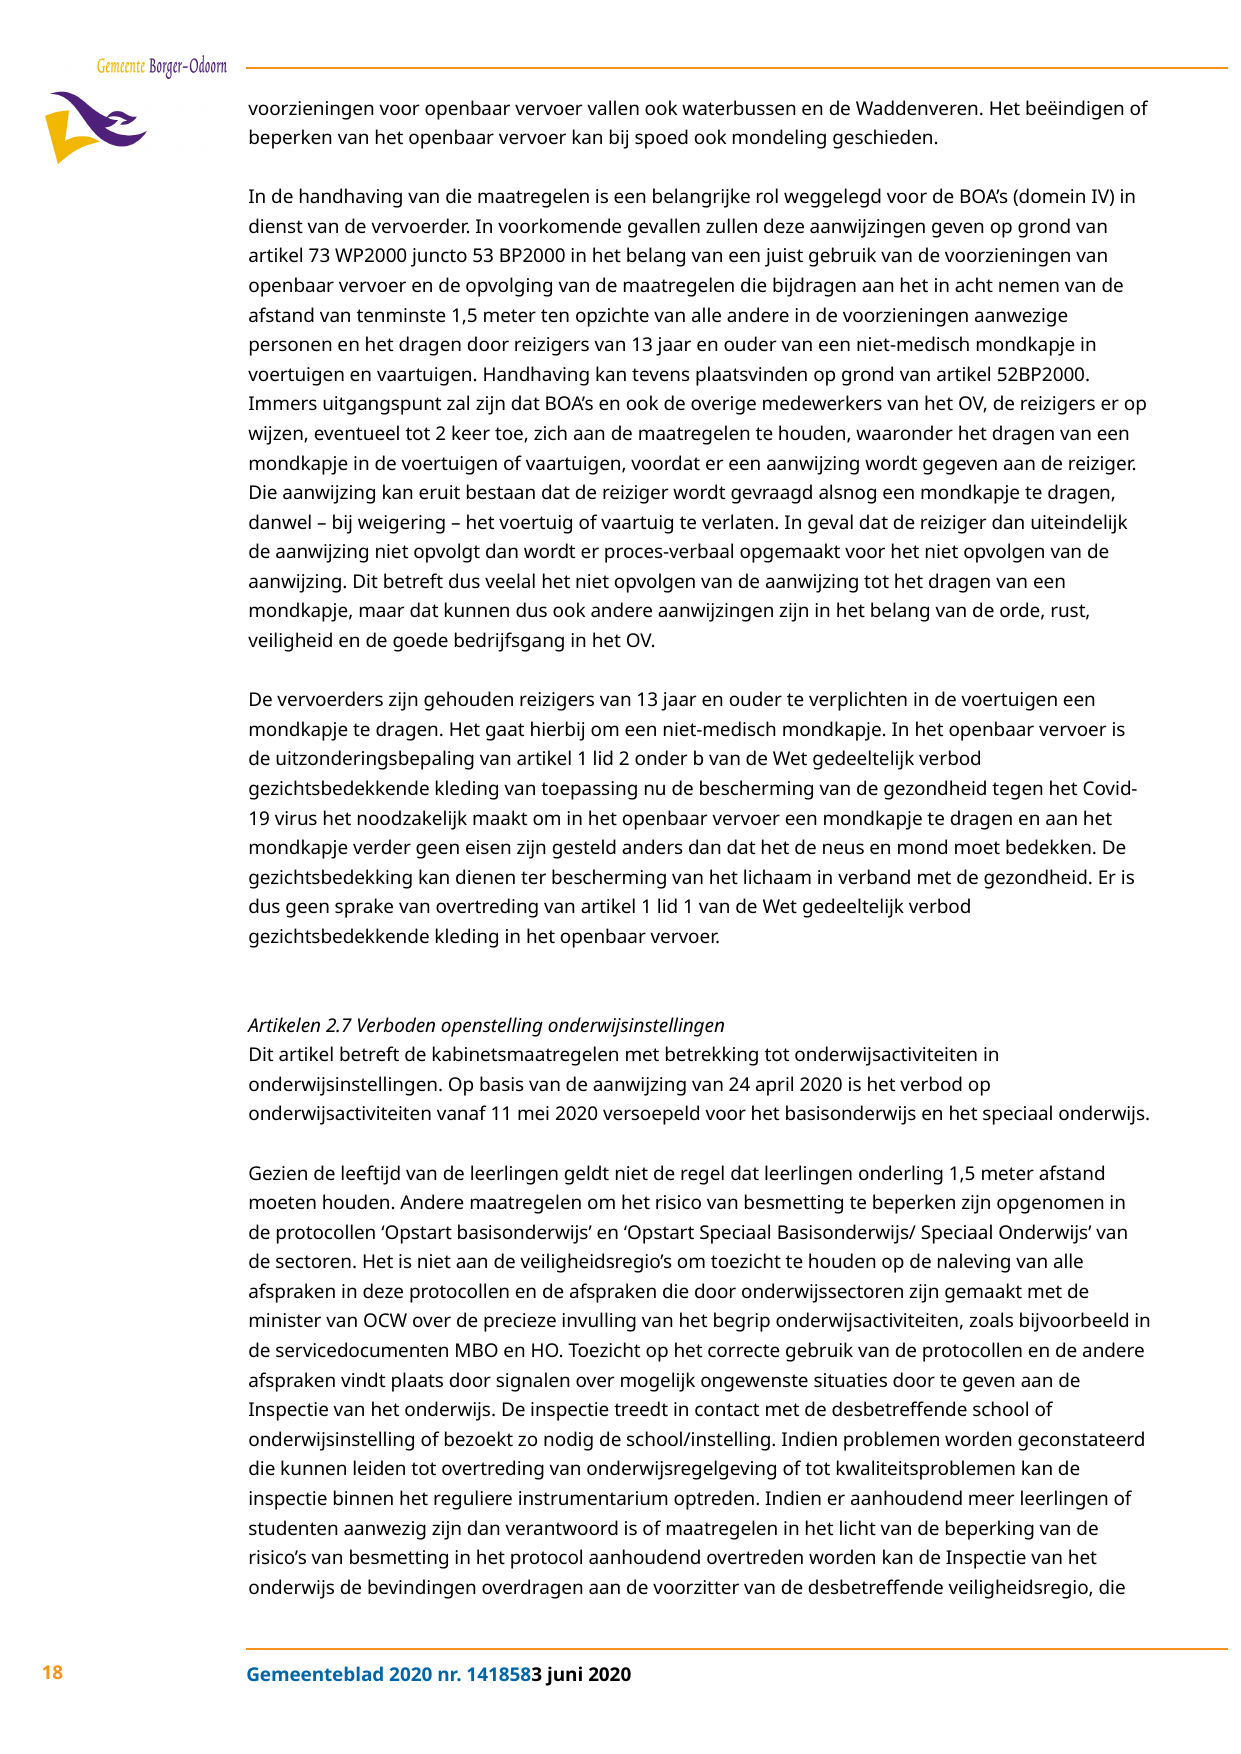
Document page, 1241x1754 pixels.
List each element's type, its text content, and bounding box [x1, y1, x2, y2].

text Artikelen 2.7 Verboden openstelling onderwijsinstellingen [248, 1012, 1152, 1038]
text In de handhaving van die maatregelen is een belangrijke rol weggelegd voor de BOA’s (domein IV) in dienst van de vervoerder. In voorkomende gevallen zullen deze aanwijzingen geven op grond van artikel 73 WP2000 juncto 53 BP2000 in het belang van een juist gebruik van de voorzieningen van openbaar vervoer en de opvolging van de maatregelen die bijdragen aan het in acht nemen van de afstand van tenminste 1,5 meter ten opzichte van alle andere in de voorzieningen aanwezige personen en het dragen door reizigers van 13 jaar en ouder van een niet-medisch mondkapje in voertuigen en vaartuigen. Handhaving kan tevens plaatsvinden op grond van artikel 52BP2000. [248, 183, 1152, 387]
text Gezien de leeftijd van de leerlingen geldt niet de regel dat leerlingen onderling 1,5 meter afstand moeten houden. Andere maatregelen om het risico van besmetting te beperken zijn opgenomen in de protocollen ‘Opstart basisonderwijs’ en ‘Opstart Speciaal Basisonderwijs/ Speciaal Onderwijs’ van de sectoren. Het is niet aan de veiligheidsregio’s om toezicht te houden op de naleving van alle afspraken in deze protocollen en de afspraken die door onderwijssectoren zijn gemaakt met de minister van OCW over de precieze invulling van het begrip onderwijsactiviteiten, zoals bijvoorbeeld in de servicedocumenten MBO en HO. Toezicht op het correcte gebruik van de protocollen en de andere afspraken vindt plaats door signalen over mogelijk ongewenste situaties door te geven aan de Inspectie van het onderwijs. De inspectie treedt in contact met de desbetreffende school of onderwijsinstelling of bezoekt zo nodig de school/instelling. Indien problemen worden geconstateerd die kunnen leiden tot overtreding van onderwijsregelgeving of tot kwaliteitsproblemen kan de inspectie binnen het reguliere instrumentarium optreden. Indien er aanhoudend meer leerlingen of studenten aanwezig zijn dan verantwoord is of maatregelen in het licht van de beperking van de risico’s van besmetting in het protocol aanhoudend overtreden worden kan de Inspectie van het onderwijs de bevindingen overdragen aan de voorzitter van de desbetreffende veiligheidsregio, die [248, 1160, 1152, 1600]
text De vervoerders zijn gehouden reizigers van 13 jaar en ouder te verplichten in de voertuigen een mondkapje te dragen. Het gaat hierbij om een niet-medisch mondkapje. In het openbaar vervoer is de uitzonderingsbepaling van artikel 1 lid 2 onder b van de Wet gedeeltelijk verbod gezichtsbedekkende kleding van toepassing nu de bescherming van de gezondheid tegen het Covid-19 virus het noodzakelijk maakt om in het openbaar vervoer een mondkapje te dragen en aan het mondkapje verder geen eisen zijn gesteld anders dan dat het de neus en mond moet bedekken. De gezichtsbedekking kan dienen ter bescherming van het lichaam in verband met de gezondheid. Er is dus geen sprake van overtreding van artikel 1 lid 1 van de Wet gedeeltelijk verbod gezichtsbedekkende kleding in het openbaar vervoer. [248, 686, 1152, 949]
text Dit artikel betreft de kabinetsmaatregelen met betrekking tot onderwijsactiviteiten in onderwijsinstellingen. Op basis van de aanwijzing van 24 april 2020 is het verbod op onderwijsactiviteiten vanaf 11 mei 2020 versoepeld voor het basisonderwijs en het speciaal onderwijs. [248, 1041, 1152, 1126]
text voorzieningen voor openbaar vervoer vallen ook waterbussen en de Waddenveren. Het beëindigen of beperken van het openbaar vervoer kan bij spoed ook mondeling geschieden. [248, 95, 1152, 150]
picture [41, 47, 231, 172]
text Immers uitgangspunt zal zijn dat BOA’s en ook de overige medewerkers van het OV, de reizigers er op wijzen, eventueel tot 2 keer toe, zich aan de maatregelen te houden, waaronder het dragen van een mondkapje in de voertuigen of vaartuigen, voordat er een aanwijzing wordt gegeven aan de reiziger. Die aanwijzing kan eruit bestaan dat de reiziger wordt gevraagd alsnog een mondkapje te dragen, danwel – bij weigering – het voertuig of vaartuig te verlaten. In geval dat de reiziger dan uiteindelijk de aanwijzing niet opvolgt dan wordt er proces-verbaal opgemaakt voor het niet opvolgen van de aanwijzing. Dit betreft dus veelal het niet opvolgen van de aanwijzing tot het dragen van een mondkapje, maar dat kunnen dus ook andere aanwijzingen zijn in het belang van de orde, rust, veiligheid en de goede bedrijfsgang in het OV. [248, 391, 1152, 653]
